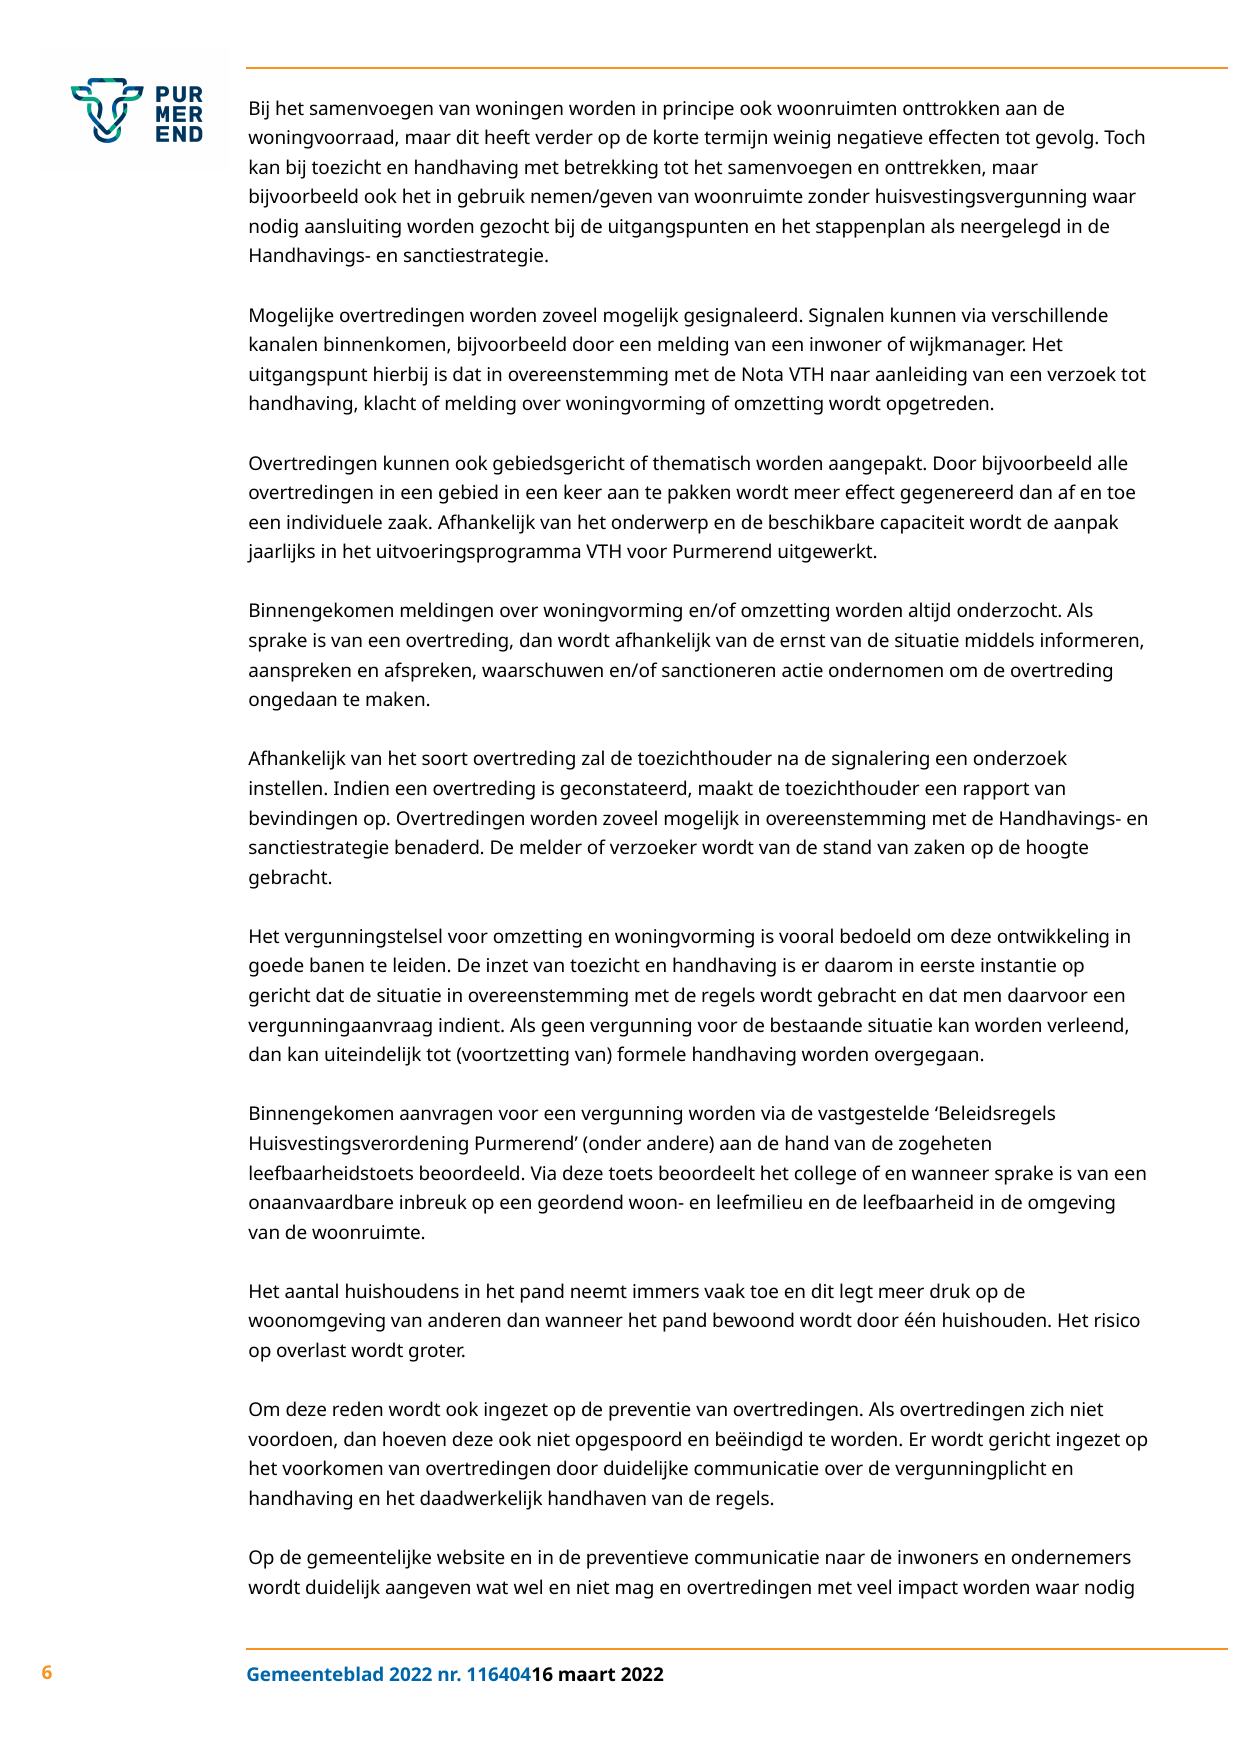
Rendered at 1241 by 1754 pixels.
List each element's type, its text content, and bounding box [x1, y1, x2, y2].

text Op de gemeentelijke website en in de preventieve communicatie naar de inwoners en ondernemers wordt duidelijk aangeven wat wel en niet mag en overtredingen met veel impact worden waar nodig [248, 1544, 1152, 1600]
text Bij het samenvoegen van woningen worden in principe ook woonruimten onttrokken aan de woningvoorraad, maar dit heeft verder op de korte termijn weinig negatieve effecten tot gevolg. Toch kan bij toezicht en handhaving met betrekking tot het samenvoegen en onttrekken, maar bijvoorbeeld ook het in gebruik nemen/geven van woonruimte zonder huisvestingsvergunning waar nodig aansluiting worden gezocht bij de uitgangspunten en het stappenplan als neergelegd in de Handhavings- en sanctiestrategie. [248, 95, 1152, 268]
text Om deze reden wordt ook ingezet op de preventie van overtredingen. Als overtredingen zich niet voordoen, dan hoeven deze ook niet opgespoord en beëindigd te worden. Er wordt gericht ingezet op het voorkomen van overtredingen door duidelijke communicatie over de vergunningplicht en handhaving en het daadwerkelijk handhaven van de regels. [248, 1396, 1152, 1511]
text Het vergunningstelsel voor omzetting en woningvorming is vooral bedoeld om deze ontwikkeling in goede banen te leiden. De inzet van toezicht en handhaving is er daarom in eerste instantie op gericht dat de situatie in overeenstemming met de regels wordt gebracht en dat men daarvoor een vergunningaanvraag indient. Als geen vergunning voor de bestaande situatie kan worden verleend, dan kan uiteindelijk tot (voortzetting van) formele handhaving worden overgegaan. [248, 923, 1152, 1067]
text Binnengekomen aanvragen voor een vergunning worden via de vastgestelde ‘Beleidsregels Huisvestingsverordening Purmerend’ (onder andere) aan de hand van de zogeheten leefbaarheidstoets beoordeeld. Via deze toets beoordeelt het college of en wanneer sprake is van een onaanvaardbare inbreuk op een geordend woon- en leefmilieu en de leefbaarheid in de omgeving van de woonruimte. [248, 1101, 1152, 1245]
text Afhankelijk van het soort overtreding zal de toezichthouder na de signalering een onderzoek instellen. Indien een overtreding is geconstateerd, maakt de toezichthouder een rapport van bevindingen op. Overtredingen worden zoveel mogelijk in overeenstemming met de Handhavings- en sanctiestrategie benaderd. De melder of verzoeker wordt van de stand van zaken op de hoogte gebracht. [248, 746, 1152, 890]
text Binnengekomen meldingen over woningvorming en/of omzetting worden altijd onderzocht. Als sprake is van een overtreding, dan wordt afhankelijk van de ernst van de situatie middels informeren, aanspreken en afspreken, waarschuwen en/of sanctioneren actie ondernomen om de overtreding ongedaan te maken. [248, 598, 1152, 712]
text Overtredingen kunnen ook gebiedsgericht of thematisch worden aangepakt. Door bijvoorbeeld alle overtredingen in een gebied in een keer aan te pakken wordt meer effect gegenereerd dan af en toe een individuele zaak. Afhankelijk van het onderwerp en de beschikbare capaciteit wordt de aanpak jaarlijks in het uitvoeringsprogramma VTH voor Purmerend uitgewerkt. [248, 450, 1152, 564]
text Het aantal huishoudens in het pand neemt immers vaak toe en dit legt meer druk op de woonomgeving van anderen dan wanneer het pand bewoond wordt door één huishouden. Het risico op overlast wordt groter. [248, 1278, 1152, 1363]
text Mogelijke overtredingen worden zoveel mogelijk gesignaleerd. Signalen kunnen via verschillende kanalen binnenkomen, bijvoorbeeld door een melding van een inwoner of wijkmanager. Het uitgangspunt hierbij is dat in overeenstemming met de Nota VTH naar aanleiding van een verzoek tot handhaving, klacht of melding over woningvorming of omzetting wordt opgetreden. [248, 302, 1152, 416]
picture [41, 47, 231, 172]
